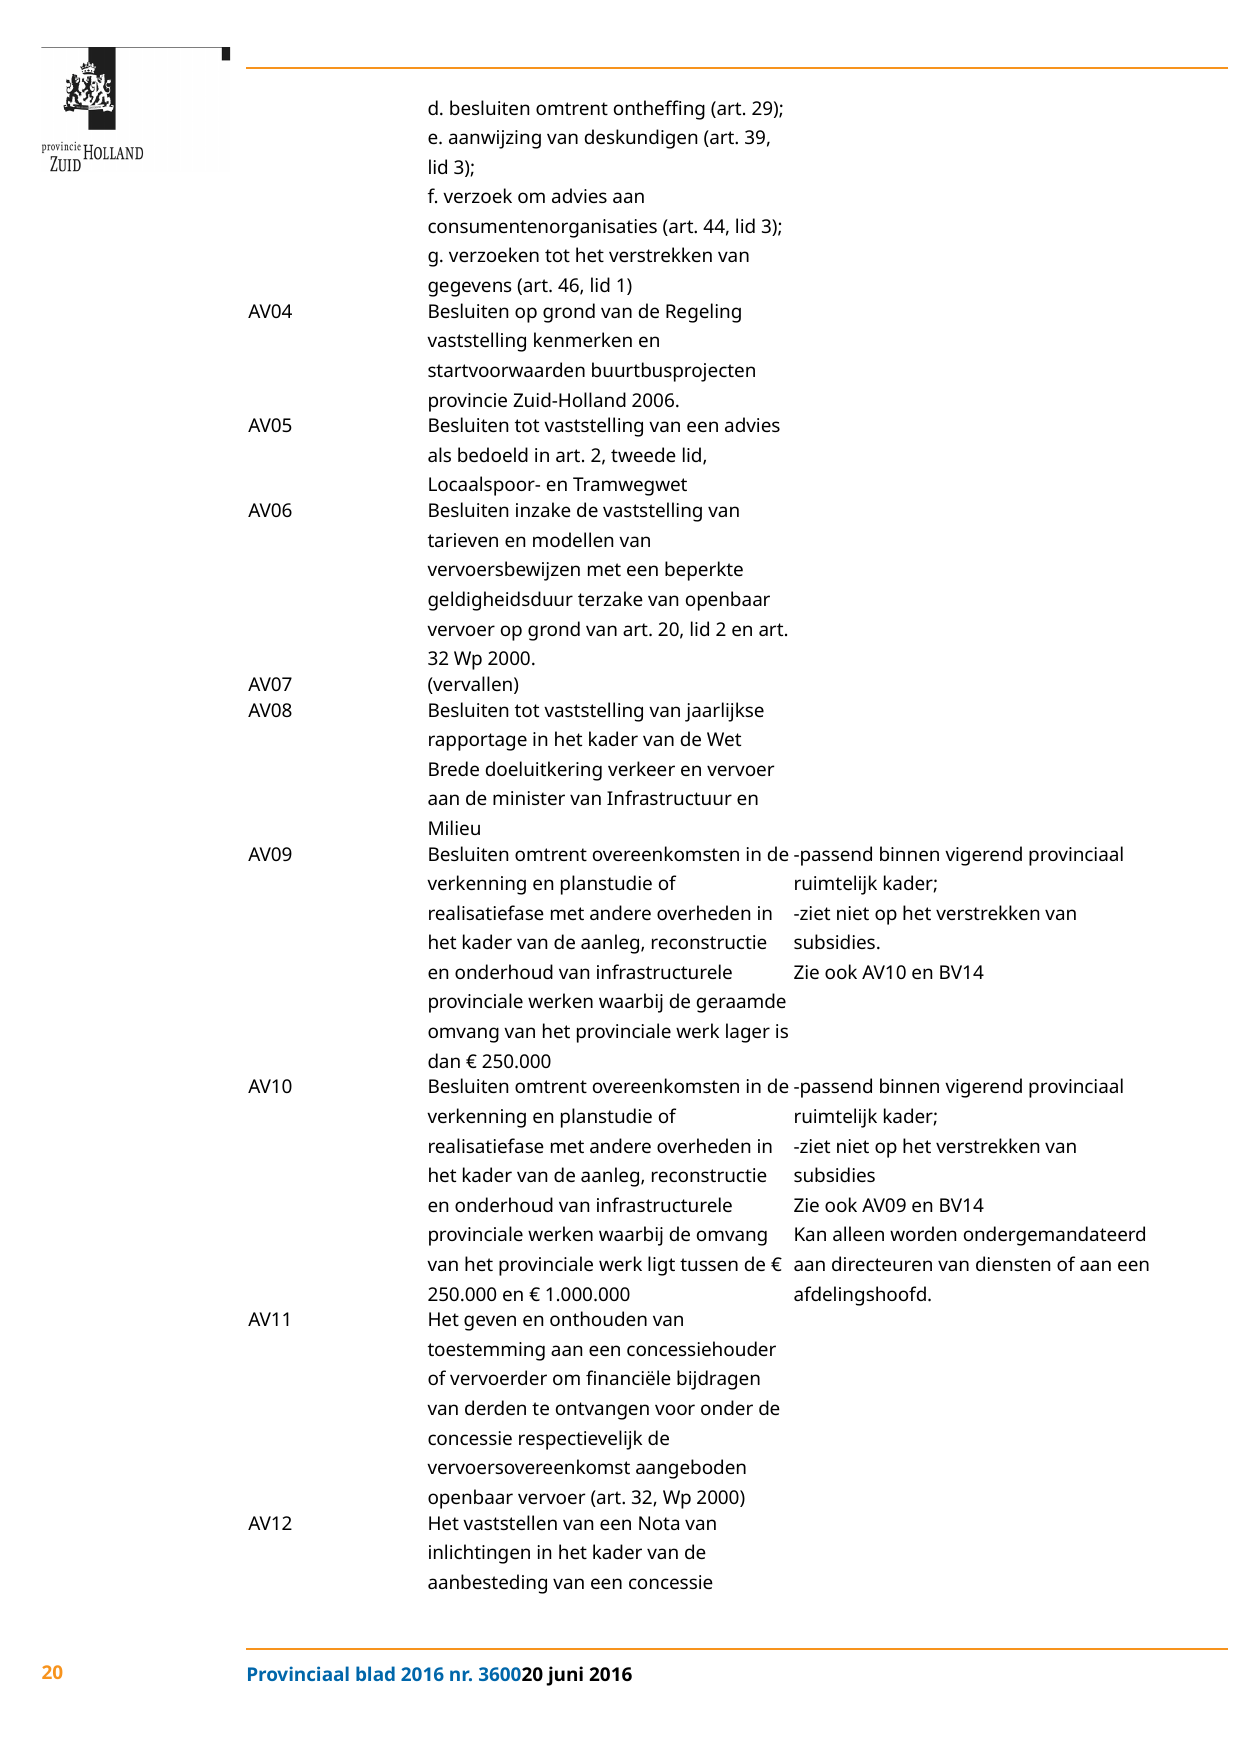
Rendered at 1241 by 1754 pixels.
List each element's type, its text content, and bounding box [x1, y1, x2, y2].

table_cell Besluiten inzake de vaststelling van tarieven en modellen van vervoersbewijzen met een beperkte geldigheidsduur terzake van openbaar vervoer op grond van art. 20, lid 2 en art. 32 Wp 2000. [427, 498, 793, 671]
table_cell -passend binnen vigerend provinciaal ruimtelijk kader; -ziet niet op het verstrekken van subsidies Zie ook AV09 en BV14 Kan alleen worden ondergemandateerd aan directeuren van diensten of aan een afdelingshoofd. [793, 1074, 1152, 1306]
table_cell [793, 413, 1152, 497]
table_cell [793, 95, 1152, 298]
table_cell Besluiten op grond van de Regeling vaststelling kenmerken en startvoorwaarden buurtbusprojecten provincie Zuid-Holland 2006. [427, 298, 793, 412]
table_cell d. besluiten omtrent ontheffing (art. 29); e. aanwijzing van deskundigen (art. 39, lid 3); f. verzoek om advies aan consumentenorganisaties (art. 44, lid 3); g. verzoeken tot het verstrekken van gegevens (art. 46, lid 1) [427, 95, 793, 298]
table_cell Het geven en onthouden van toestemming aan een concessiehouder of vervoerder om financiële bijdragen van derden te ontvangen voor onder de concessie respectievelijk de vervoersovereenkomst aangeboden openbaar vervoer (art. 32, Wp 2000) [427, 1306, 793, 1510]
picture [41, 47, 231, 172]
table_cell [793, 1306, 1152, 1510]
table_cell AV07 [248, 671, 427, 697]
table_cell AV12 [248, 1510, 427, 1594]
table_cell AV10 [248, 1074, 427, 1306]
table_cell AV06 [248, 498, 427, 671]
table_cell [793, 671, 1152, 697]
table_cell AV11 [248, 1306, 427, 1510]
table_cell AV09 [248, 841, 427, 1074]
table_cell [793, 697, 1152, 841]
table_cell Besluiten tot vaststelling van een advies als bedoeld in art. 2, tweede lid, Locaalspoor- en Tramwegwet [427, 413, 793, 497]
table_cell AV04 [248, 298, 427, 412]
table_cell -passend binnen vigerend provinciaal ruimtelijk kader; -ziet niet op het verstrekken van subsidies. Zie ook AV10 en BV14 [793, 841, 1152, 1074]
table_cell Besluiten omtrent overeenkomsten in de verkenning en planstudie of realisatiefase met andere overheden in het kader van de aanleg, reconstructie en onderhoud van infrastructurele provinciale werken waarbij de geraamde omvang van het provinciale werk lager is dan € 250.000 [427, 841, 793, 1074]
table_cell AV05 [248, 413, 427, 497]
table_cell Besluiten tot vaststelling van jaarlijkse rapportage in het kader van de Wet Brede doeluitkering verkeer en vervoer aan de minister van Infrastructuur en Milieu [427, 697, 793, 841]
table_cell (vervallen) [427, 671, 793, 697]
table_cell [793, 298, 1152, 412]
table_cell AV08 [248, 697, 427, 841]
table_cell Het vaststellen van een Nota van inlichtingen in het kader van de aanbesteding van een concessie [427, 1510, 793, 1594]
table_cell [793, 498, 1152, 671]
table_cell Besluiten omtrent overeenkomsten in de verkenning en planstudie of realisatiefase met andere overheden in het kader van de aanleg, reconstructie en onderhoud van infrastructurele provinciale werken waarbij de omvang van het provinciale werk ligt tussen de € 250.000 en € 1.000.000 [427, 1074, 793, 1306]
table_cell [248, 95, 427, 298]
table_cell [793, 1510, 1152, 1594]
